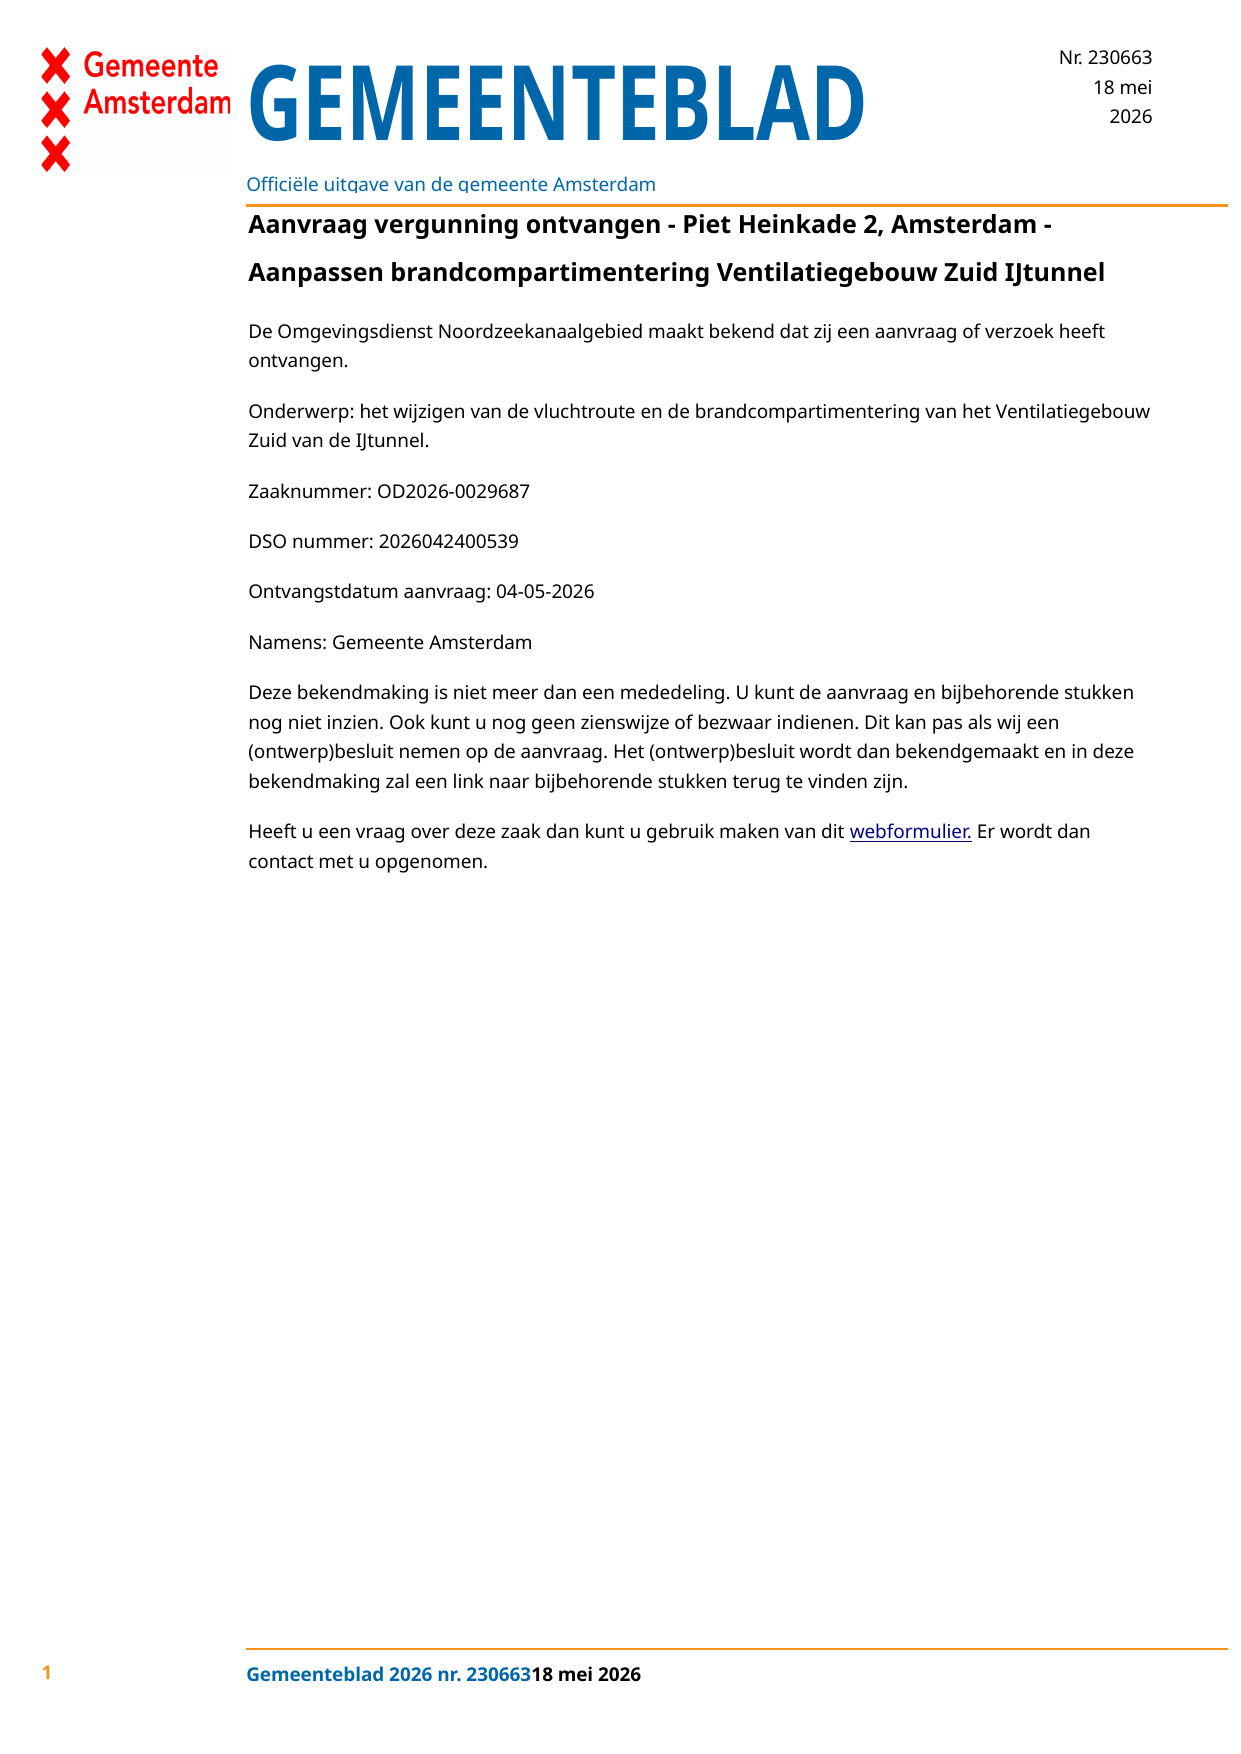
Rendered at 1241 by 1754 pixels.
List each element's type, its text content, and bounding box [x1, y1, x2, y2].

text Zaaknummer: OD2026-0029687 [248, 478, 1152, 504]
text DSO nummer: 2026042400539 [248, 528, 1152, 554]
text De Omgevingsdienst Noordzeekanaalgebied maakt bekend dat zij een aanvraag of verzoek heeft ontvangen. [248, 318, 1152, 373]
text Namens: Gemeente Amsterdam [248, 629, 1152, 655]
picture [41, 47, 231, 172]
text Aanvraag vergunning ontvangen - Piet Heinkade 2, Amsterdam - Aanpassen brandcompartimentering Ventilatiegebouw Zuid IJtunnel [248, 207, 1152, 288]
text Heeft u een vraag over deze zaak dan kunt u gebruik maken van dit webformulier. Er wordt dan contact met u opgenomen. [248, 819, 1152, 874]
text Deze bekendmaking is niet meer dan een mededeling. U kunt de aanvraag en bijbehorende stukken nog niet inzien. Ook kunt u nog geen zienswijze of bezwaar indienen. Dit kan pas als wij een (ontwerp)besluit nemen op de aanvraag. Het (ontwerp)besluit wordt dan bekendgemaakt en in deze bekendmaking zal een link naar bijbehorende stukken terug te vinden zijn. [248, 679, 1152, 794]
text Onderwerp: het wijzigen van de vluchtroute en de brandcompartimentering van het Ventilatiegebouw Zuid van de IJtunnel. [248, 398, 1152, 453]
text Ontvangstdatum aanvraag: 04-05-2026 [248, 579, 1152, 604]
